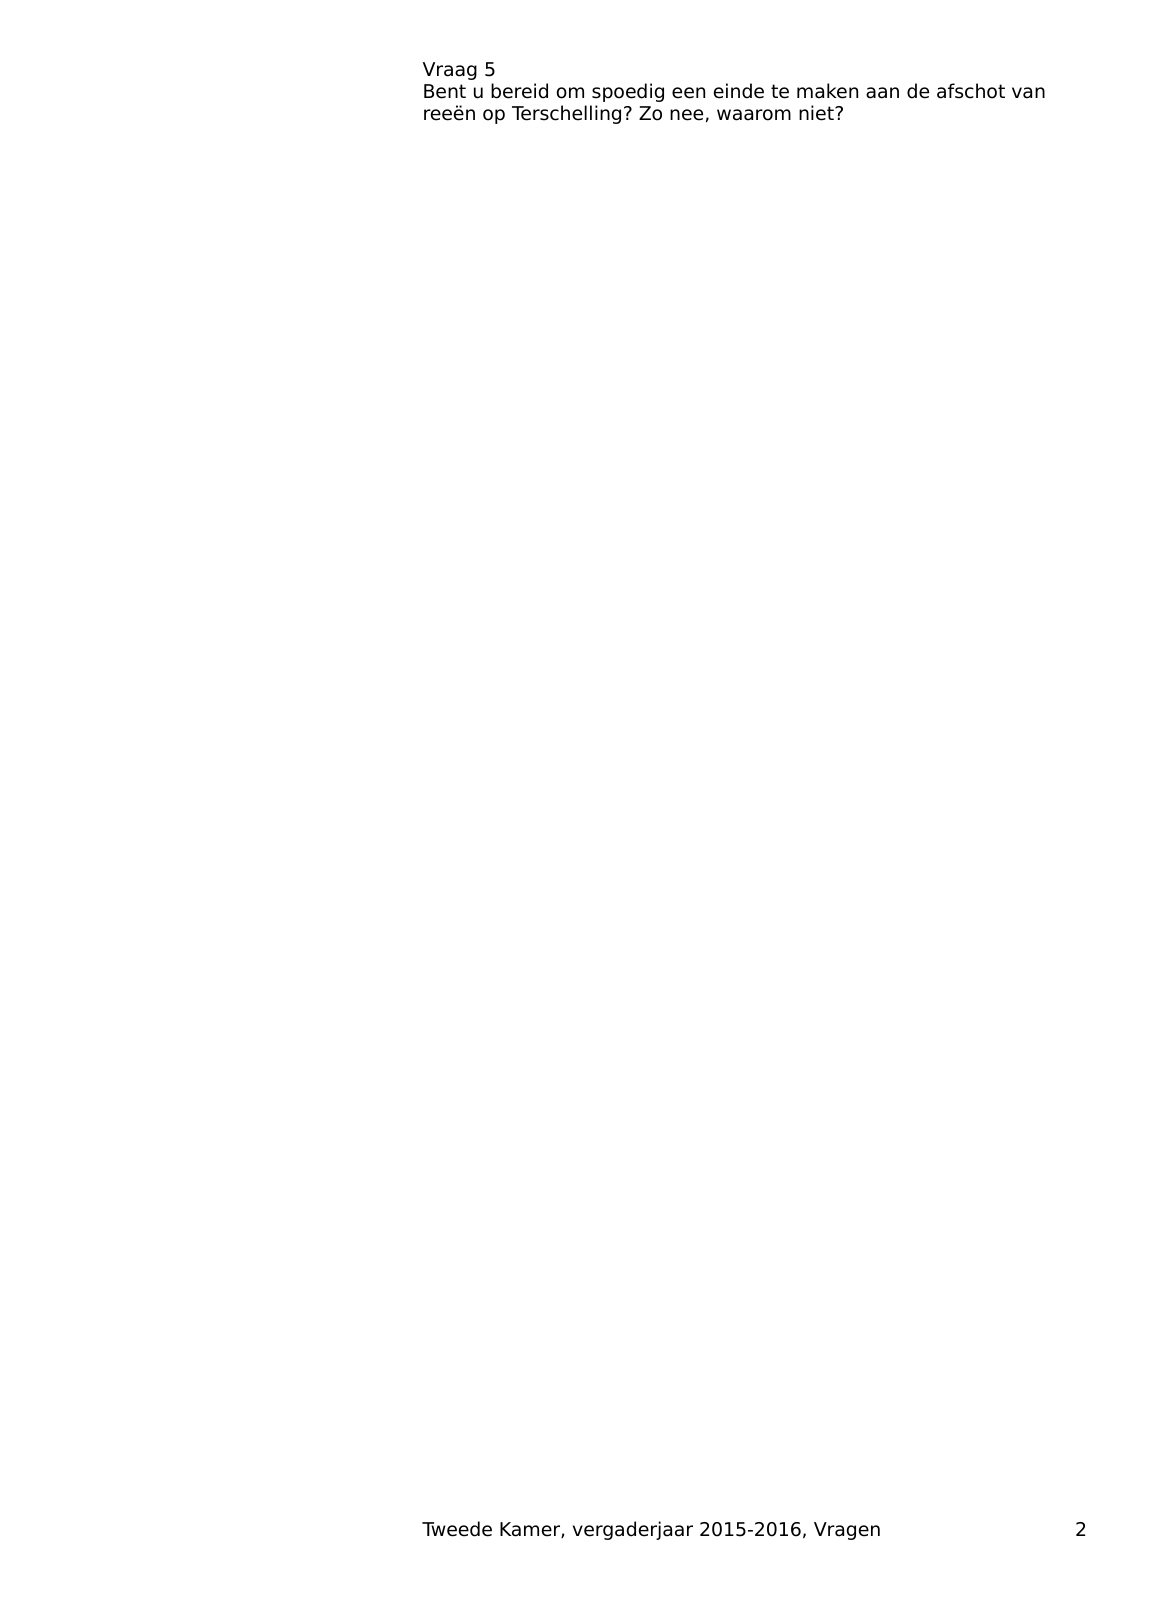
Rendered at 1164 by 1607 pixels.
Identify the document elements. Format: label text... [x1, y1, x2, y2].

text Vraag 5 [422, 59, 1087, 81]
text Bent u bereid om spoedig een einde te maken aan de afschot van reeën op Terschelling? Zo nee, waarom niet? [422, 81, 1087, 125]
